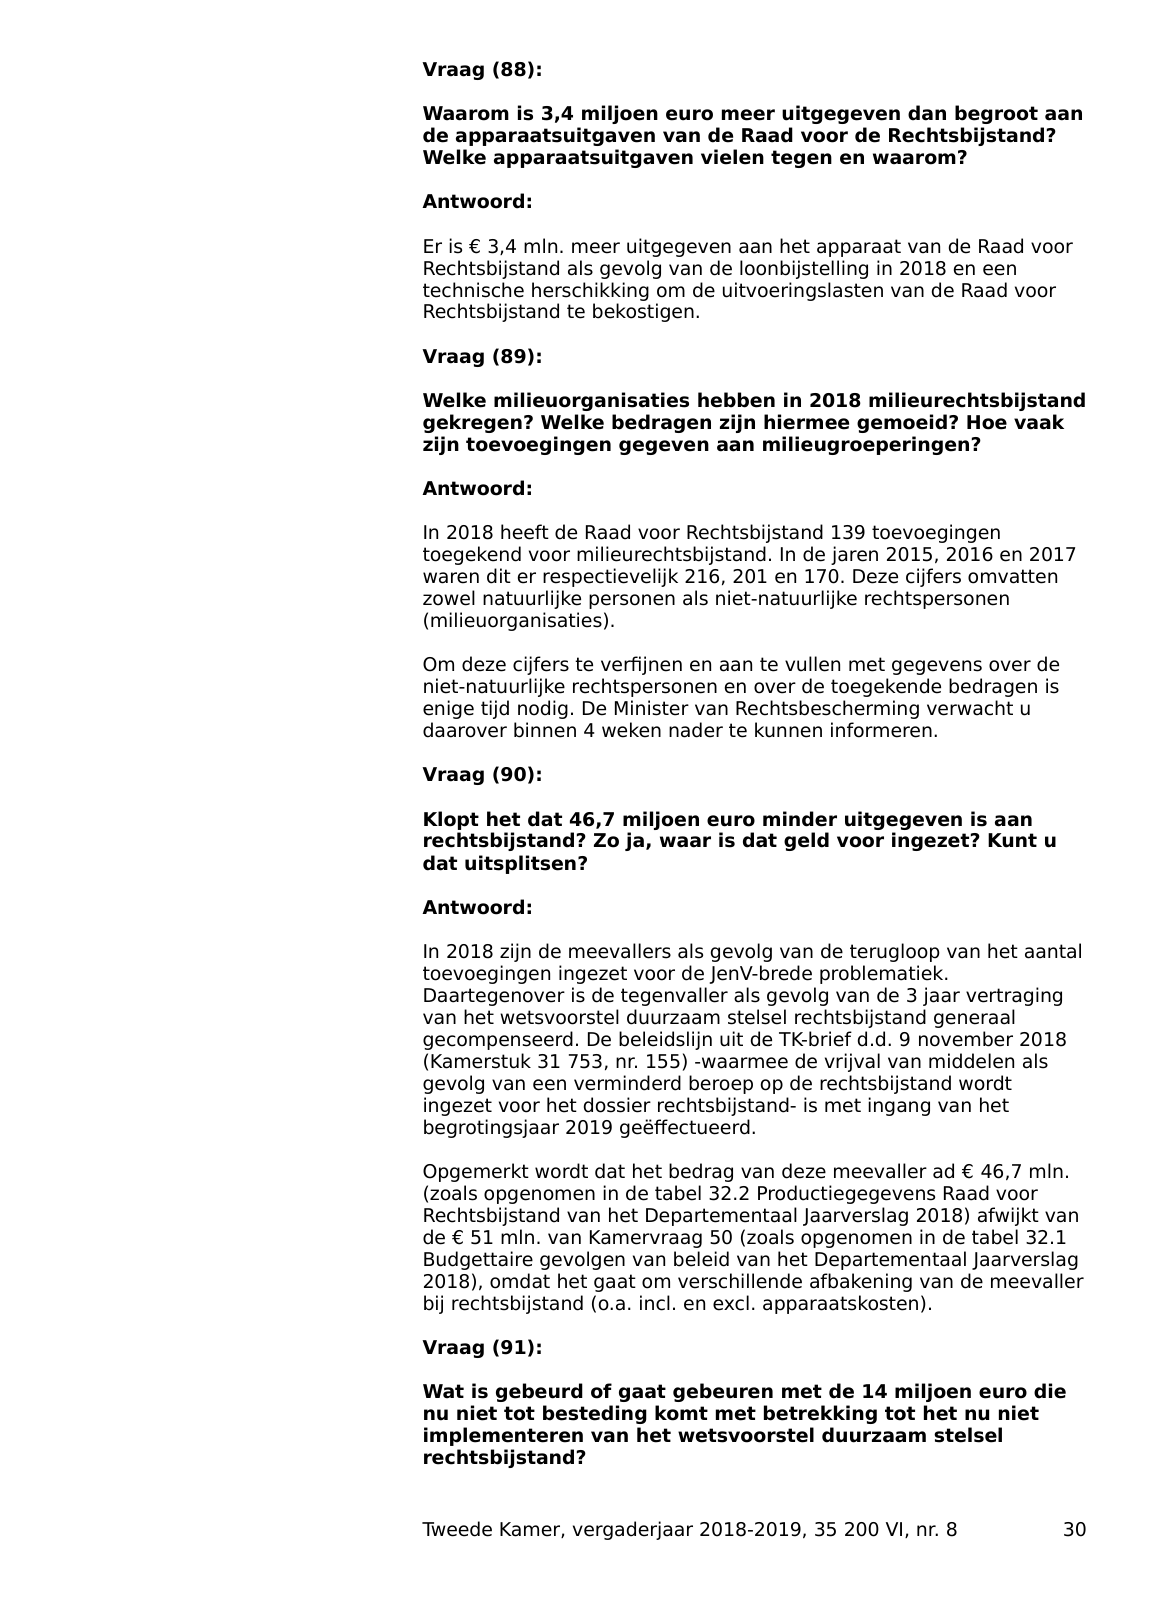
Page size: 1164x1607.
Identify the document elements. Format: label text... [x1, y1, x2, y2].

text In 2018 zijn de meevallers als gevolg van de terugloop van het aantal toevoegingen ingezet voor de JenV-brede problematiek. Daartegenover is de tegenvaller als gevolg van de 3 jaar vertraging van het wetsvoorstel duurzaam stelsel rechtsbijstand generaal gecompenseerd. De beleidslijn uit de TK-brief d.d. 9 november 2018 (Kamerstuk 31 753, nr. 155) -waarmee de vrijval van middelen als gevolg van een verminderd beroep op de rechtsbijstand wordt ingezet voor het dossier rechtsbijstand- is met ingang van het begrotingsjaar 2019 geëffectueerd. [422, 941, 1087, 1138]
subtitle Vraag (91): [422, 1337, 1087, 1359]
text Er is € 3,4 mln. meer uitgegeven aan het apparaat van de Raad voor Rechtsbijstand als gevolg van de loonbijstelling in 2018 en een technische herschikking om de uitvoeringslasten van de Raad voor Rechtsbijstand te bekostigen. [422, 236, 1087, 323]
subtitle Vraag (89): [422, 346, 1087, 368]
subtitle Antwoord: [422, 478, 1087, 500]
subtitle Antwoord: [422, 897, 1087, 918]
subtitle Vraag (88): [422, 59, 1087, 81]
text Welke milieuorganisaties hebben in 2018 milieurechtsbijstand gekregen? Welke bedragen zijn hiermee gemoeid? Hoe vaak zijn toevoegingen gegeven aan milieugroeperingen? [422, 390, 1087, 456]
text Klopt het dat 46,7 miljoen euro minder uitgegeven is aan rechtsbijstand? Zo ja, waar is dat geld voor ingezet? Kunt u dat uitsplitsen? [422, 808, 1087, 874]
subtitle Antwoord: [422, 191, 1087, 213]
text Om deze cijfers te verfijnen en aan te vullen met gegevens over de niet-natuurlijke rechtspersonen en over de toegekende bedragen is enige tijd nodig. De Minister van Rechtsbescherming verwacht u daarover binnen 4 weken nader te kunnen informeren. [422, 654, 1087, 742]
subtitle Vraag (90): [422, 764, 1087, 786]
text Wat is gebeurd of gaat gebeuren met de 14 miljoen euro die nu niet tot besteding komt met betrekking tot het nu niet implementeren van het wetsvoorstel duurzaam stelsel rechtsbijstand? [422, 1381, 1087, 1469]
text Waarom is 3,4 miljoen euro meer uitgegeven dan begroot aan de apparaatsuitgaven van de Raad voor de Rechtsbijstand? Welke apparaatsuitgaven vielen tegen en waarom? [422, 103, 1087, 169]
text In 2018 heeft de Raad voor Rechtsbijstand 139 toevoegingen toegekend voor milieurechtsbijstand. In de jaren 2015, 2016 en 2017 waren dit er respectievelijk 216, 201 en 170. Deze cijfers omvatten zowel natuurlijke personen als niet-natuurlijke rechtspersonen (milieuorganisaties). [422, 522, 1087, 632]
text Opgemerkt wordt dat het bedrag van deze meevaller ad € 46,7 mln. (zoals opgenomen in de tabel 32.2 Productiegegevens Raad voor Rechtsbijstand van het Departementaal Jaarverslag 2018) afwijkt van de € 51 mln. van Kamervraag 50 (zoals opgenomen in de tabel 32.1 Budgettaire gevolgen van beleid van het Departementaal Jaarverslag 2018), omdat het gaat om verschillende afbakening van de meevaller bij rechtsbijstand (o.a. incl. en excl. apparaatskosten). [422, 1161, 1087, 1314]
